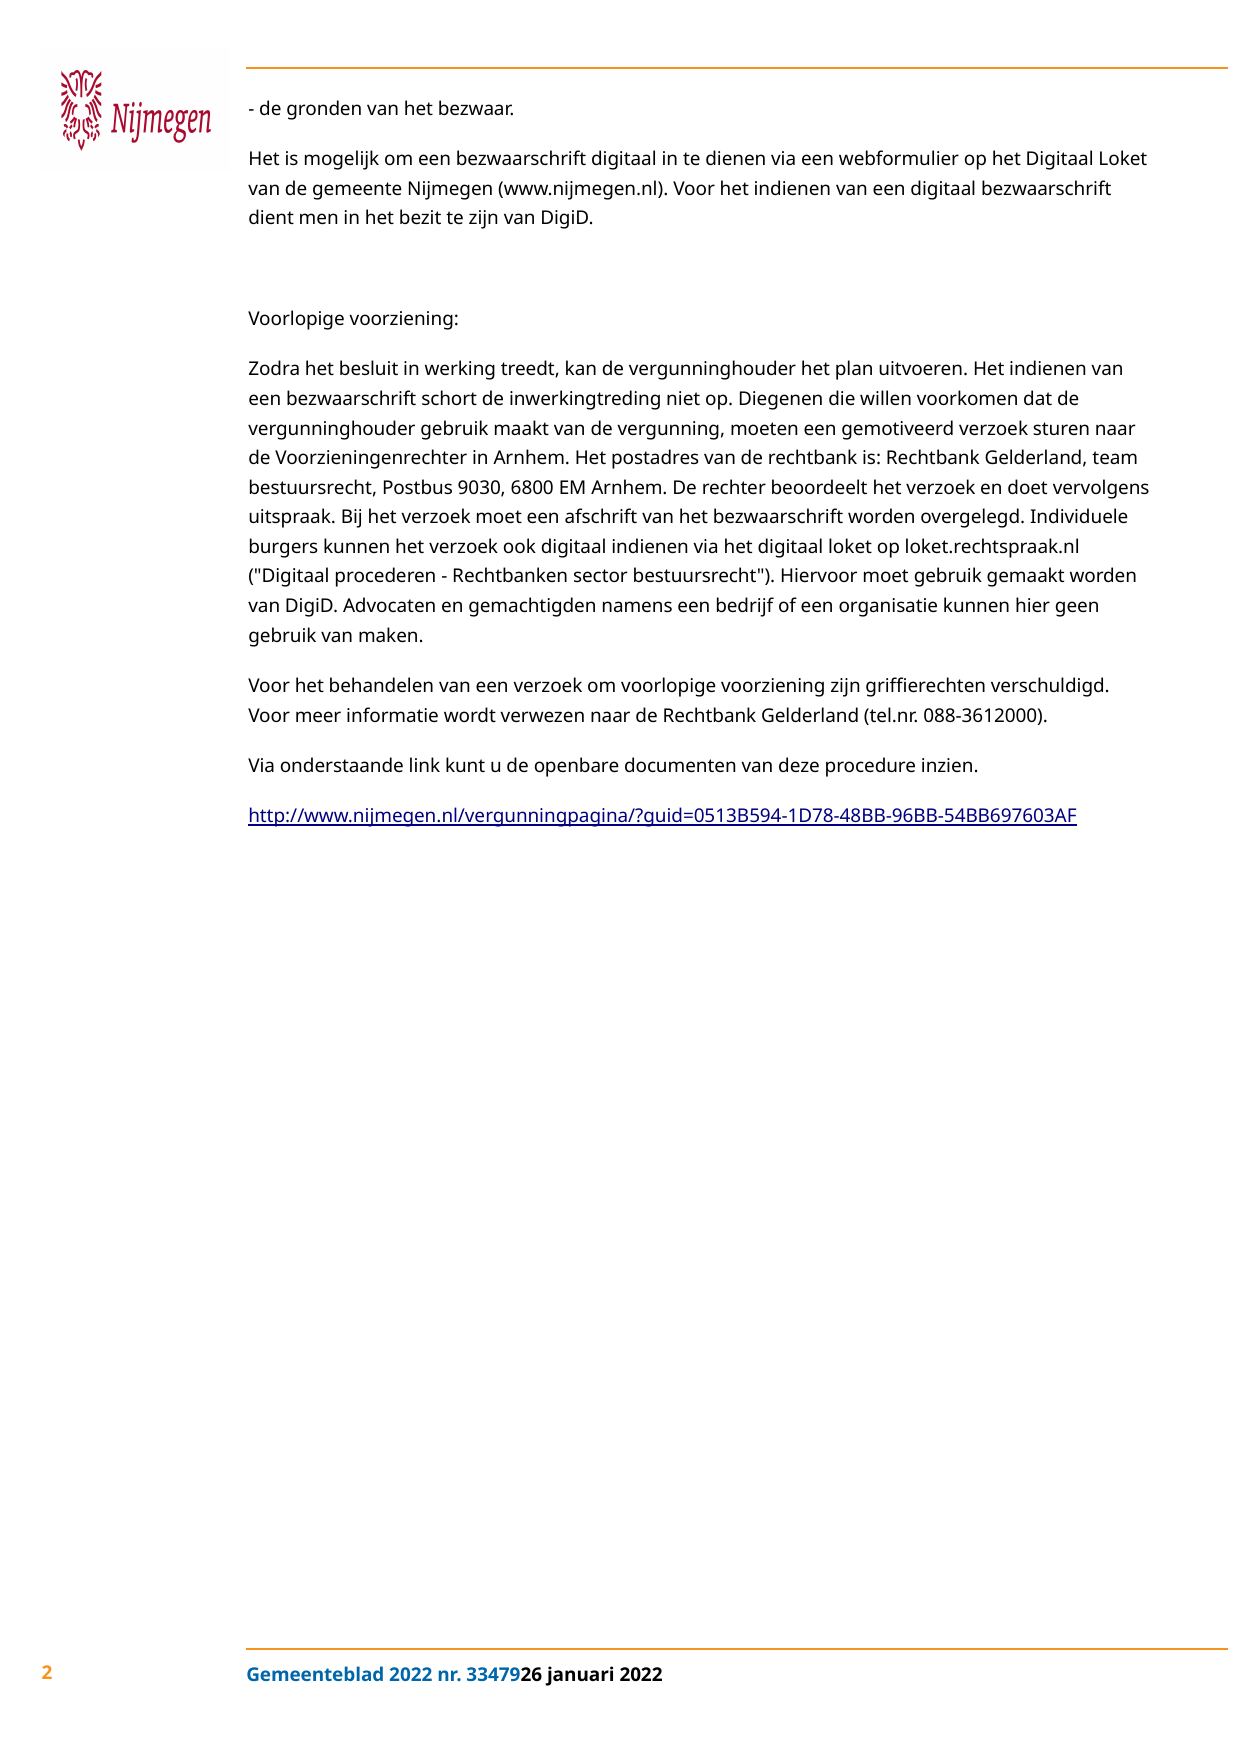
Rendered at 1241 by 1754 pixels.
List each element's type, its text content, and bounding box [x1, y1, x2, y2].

text Via onderstaande link kunt u de openbare documenten van deze procedure inzien. [248, 752, 1152, 778]
text - de gronden van het bezwaar. [248, 95, 1152, 121]
text Voor het behandelen van een verzoek om voorlopige voorziening zijn griffierechten verschuldigd. Voor meer informatie wordt verwezen naar de Rechtbank Gelderland (tel.nr. 088-3612000). [248, 672, 1152, 728]
text Het is mogelijk om een bezwaarschrift digitaal in te dienen via een webformulier op het Digitaal Loket van de gemeente Nijmegen (www.nijmegen.nl). Voor het indienen van een digitaal bezwaarschrift dient men in het bezit te zijn van DigiD. [248, 145, 1152, 230]
text Zodra het besluit in werking treedt, kan de vergunninghouder het plan uitvoeren. Het indienen van een bezwaarschrift schort de inwerkingtreding niet op. Diegenen die willen voorkomen dat de vergunninghouder gebruik maakt van de vergunning, moeten een gemotiveerd verzoek sturen naar de Voorzieningenrechter in Arnhem. Het postadres van de rechtbank is: Rechtbank Gelderland, team bestuursrecht, Postbus 9030, 6800 EM Arnhem. De rechter beoordeelt het verzoek en doet vervolgens uitspraak. Bij het verzoek moet een afschrift van het bezwaarschrift worden overgelegd. Individuele burgers kunnen het verzoek ook digitaal indienen via het digitaal loket op loket.rechtspraak.nl ("Digitaal procederen - Rechtbanken sector bestuursrecht"). Hiervoor moet gebruik gemaakt worden van DigiD. Advocaten en gemachtigden namens een bedrijf of een organisatie kunnen hier geen gebruik van maken. [248, 356, 1152, 648]
text Voorlopige voorziening: [248, 305, 1152, 331]
text http://www.nijmegen.nl/vergunningpagina/?guid=0513B594-1D78-48BB-96BB-54BB697603AF [248, 803, 1152, 828]
picture [41, 47, 231, 172]
